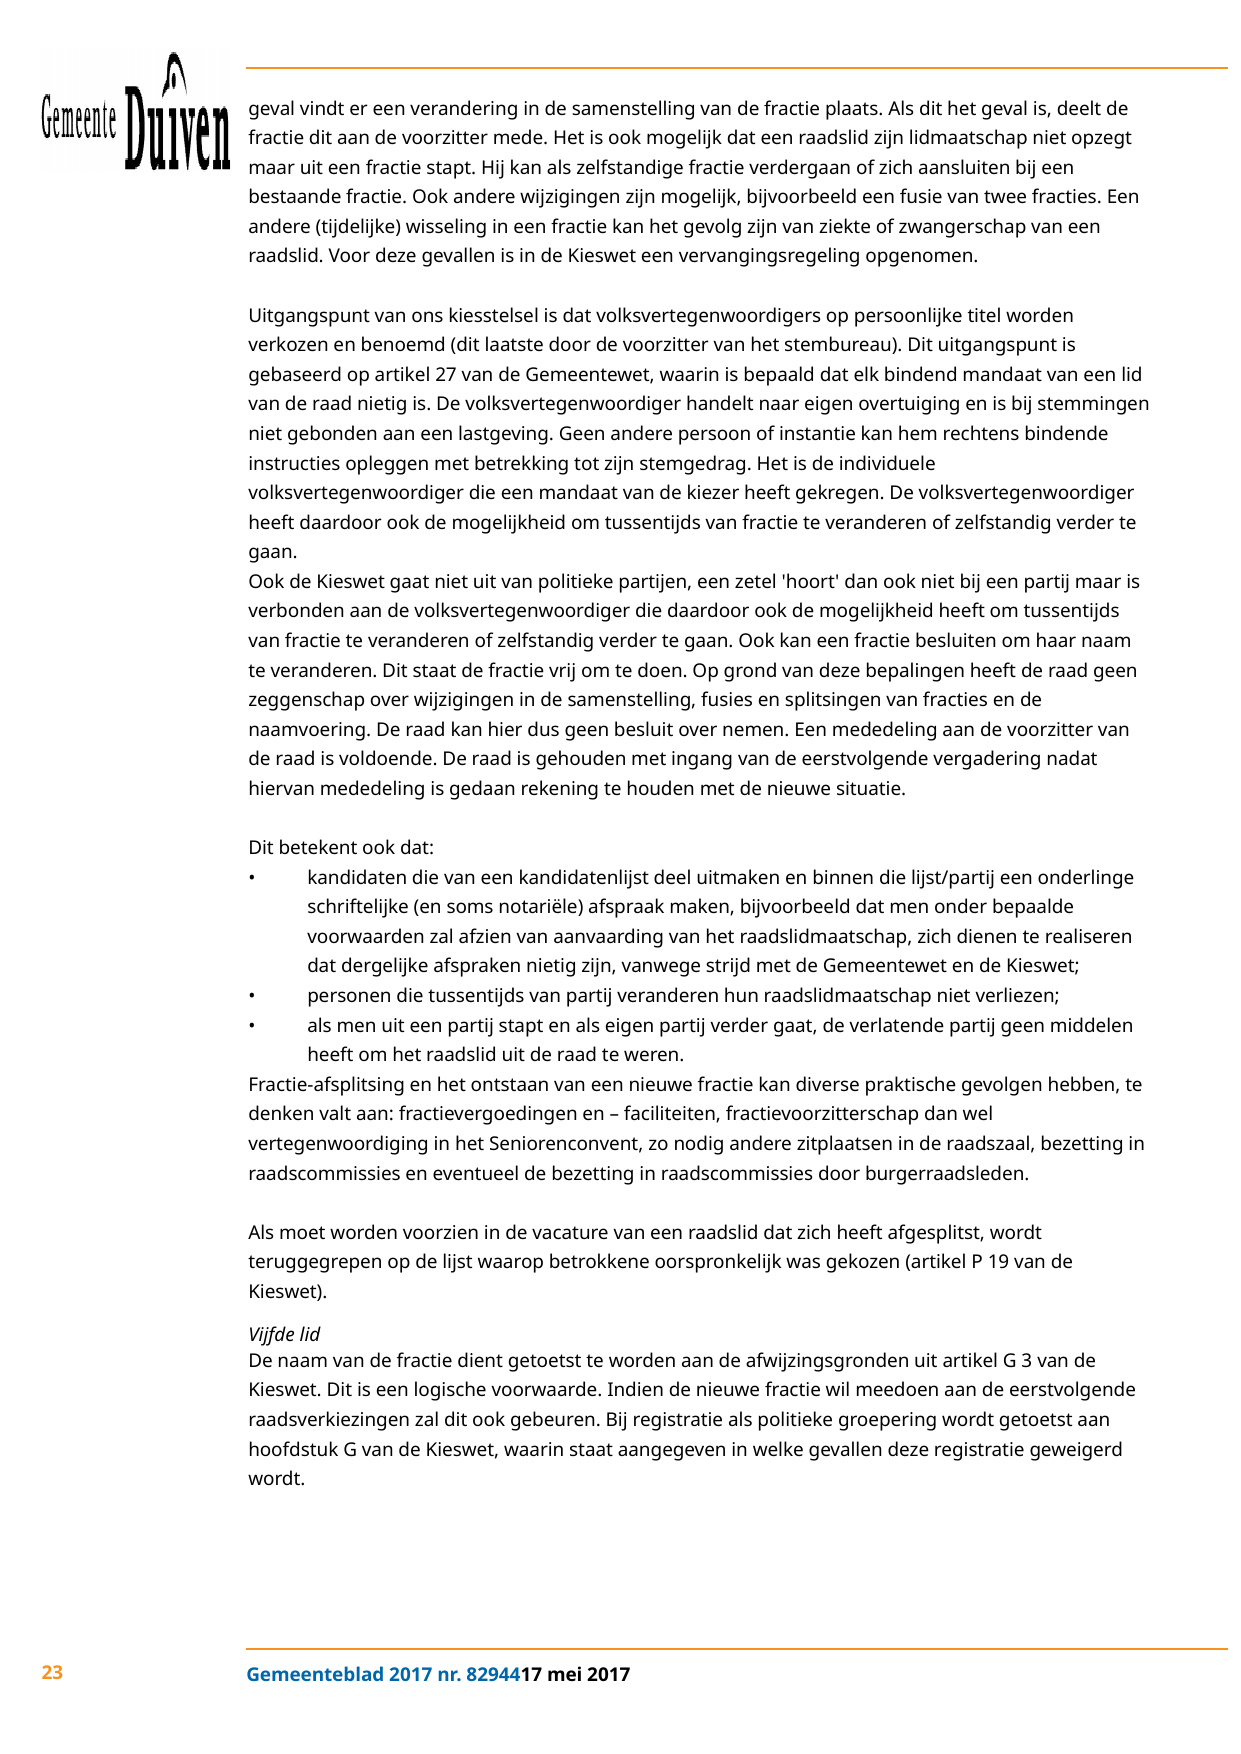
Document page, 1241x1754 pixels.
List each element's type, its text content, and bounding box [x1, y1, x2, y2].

list kandidaten die van een kandidatenlijst deel uitmaken en binnen die lijst/partij een onderlinge schriftelijke (en soms notariële) afspraak maken, bijvoorbeeld dat men onder bepaalde voorwaarden zal afzien van aanvaarding van het raadslidmaatschap, zich dienen te realiseren dat dergelijke afspraken nietig zijn, vanwege strijd met de Gemeentewet en de Kieswet; [248, 864, 1152, 978]
text Dit betekent ook dat: [248, 834, 1152, 860]
text Vijfde lid [248, 1321, 1152, 1347]
text De naam van de fractie dient getoetst te worden aan de afwijzingsgronden uit artikel G 3 van de Kieswet. Dit is een logische voorwaarde. Indien de nieuwe fractie wil meedoen aan de eerstvolgende raadsverkiezingen zal dit ook gebeuren. Bij registratie als politieke groepering wordt getoetst aan hoofdstuk G van de Kieswet, waarin staat aangegeven in welke gevallen deze registratie geweigerd wordt. [248, 1347, 1152, 1491]
text Als moet worden voorzien in de vacature van een raadslid dat zich heeft afgesplitst, wordt teruggegrepen op de lijst waarop betrokkene oorspronkelijk was gekozen (artikel P 19 van de Kieswet). [248, 1219, 1152, 1304]
text Uitgangspunt van ons kiesstelsel is dat volksvertegenwoordigers op persoonlijke titel worden verkozen en benoemd (dit laatste door de voorzitter van het stembureau). Dit uitgangspunt is gebaseerd op artikel 27 van de Gemeentewet, waarin is bepaald dat elk bindend mandaat van een lid van de raad nietig is. De volksvertegenwoordiger handelt naar eigen overtuiging en is bij stemmingen niet gebonden aan een lastgeving. Geen andere persoon of instantie kan hem rechtens bindende instructies opleggen met betrekking tot zijn stemgedrag. Het is de individuele volksvertegenwoordiger die een mandaat van de kiezer heeft gekregen. De volksvertegenwoordiger heeft daardoor ook de mogelijkheid om tussentijds van fractie te veranderen of zelfstandig verder te gaan. [248, 302, 1152, 564]
picture [41, 47, 231, 172]
list personen die tussentijds van partij veranderen hun raadslidmaatschap niet verliezen; [248, 982, 1152, 1008]
list als men uit een partij stapt en als eigen partij verder gaat, de verlatende partij geen middelen heeft om het raadslid uit de raad te weren. [248, 1012, 1152, 1067]
text Ook de Kieswet gaat niet uit van politieke partijen, een zetel 'hoort' dan ook niet bij een partij maar is verbonden aan de volksvertegenwoordiger die daardoor ook de mogelijkheid heeft om tussentijds van fractie te veranderen of zelfstandig verder te gaan. Ook kan een fractie besluiten om haar naam te veranderen. Dit staat de fractie vrij om te doen. Op grond van deze bepalingen heeft de raad geen zeggenschap over wijzigingen in de samenstelling, fusies en splitsingen van fracties en de naamvoering. De raad kan hier dus geen besluit over nemen. Een mededeling aan de voorzitter van de raad is voldoende. De raad is gehouden met ingang van de eerstvolgende vergadering nadat hiervan mededeling is gedaan rekening te houden met de nieuwe situatie. [248, 568, 1152, 801]
text Fractie-afsplitsing en het ontstaan van een nieuwe fractie kan diverse praktische gevolgen hebben, te denken valt aan: fractievergoedingen en – faciliteiten, fractievoorzitterschap dan wel vertegenwoordiging in het Seniorenconvent, zo nodig andere zitplaatsen in de raadszaal, bezetting in raadscommissies en eventueel de bezetting in raadscommissies door burgerraadsleden. [248, 1071, 1152, 1186]
text geval vindt er een verandering in de samenstelling van de fractie plaats. Als dit het geval is, deelt de fractie dit aan de voorzitter mede. Het is ook mogelijk dat een raadslid zijn lidmaatschap niet opzegt maar uit een fractie stapt. Hij kan als zelfstandige fractie verdergaan of zich aansluiten bij een bestaande fractie. Ook andere wijzigingen zijn mogelijk, bijvoorbeeld een fusie van twee fracties. Een andere (tijdelijke) wisseling in een fractie kan het gevolg zijn van ziekte of zwangerschap van een raadslid. Voor deze gevallen is in de Kieswet een vervangingsregeling opgenomen. [248, 95, 1152, 268]
